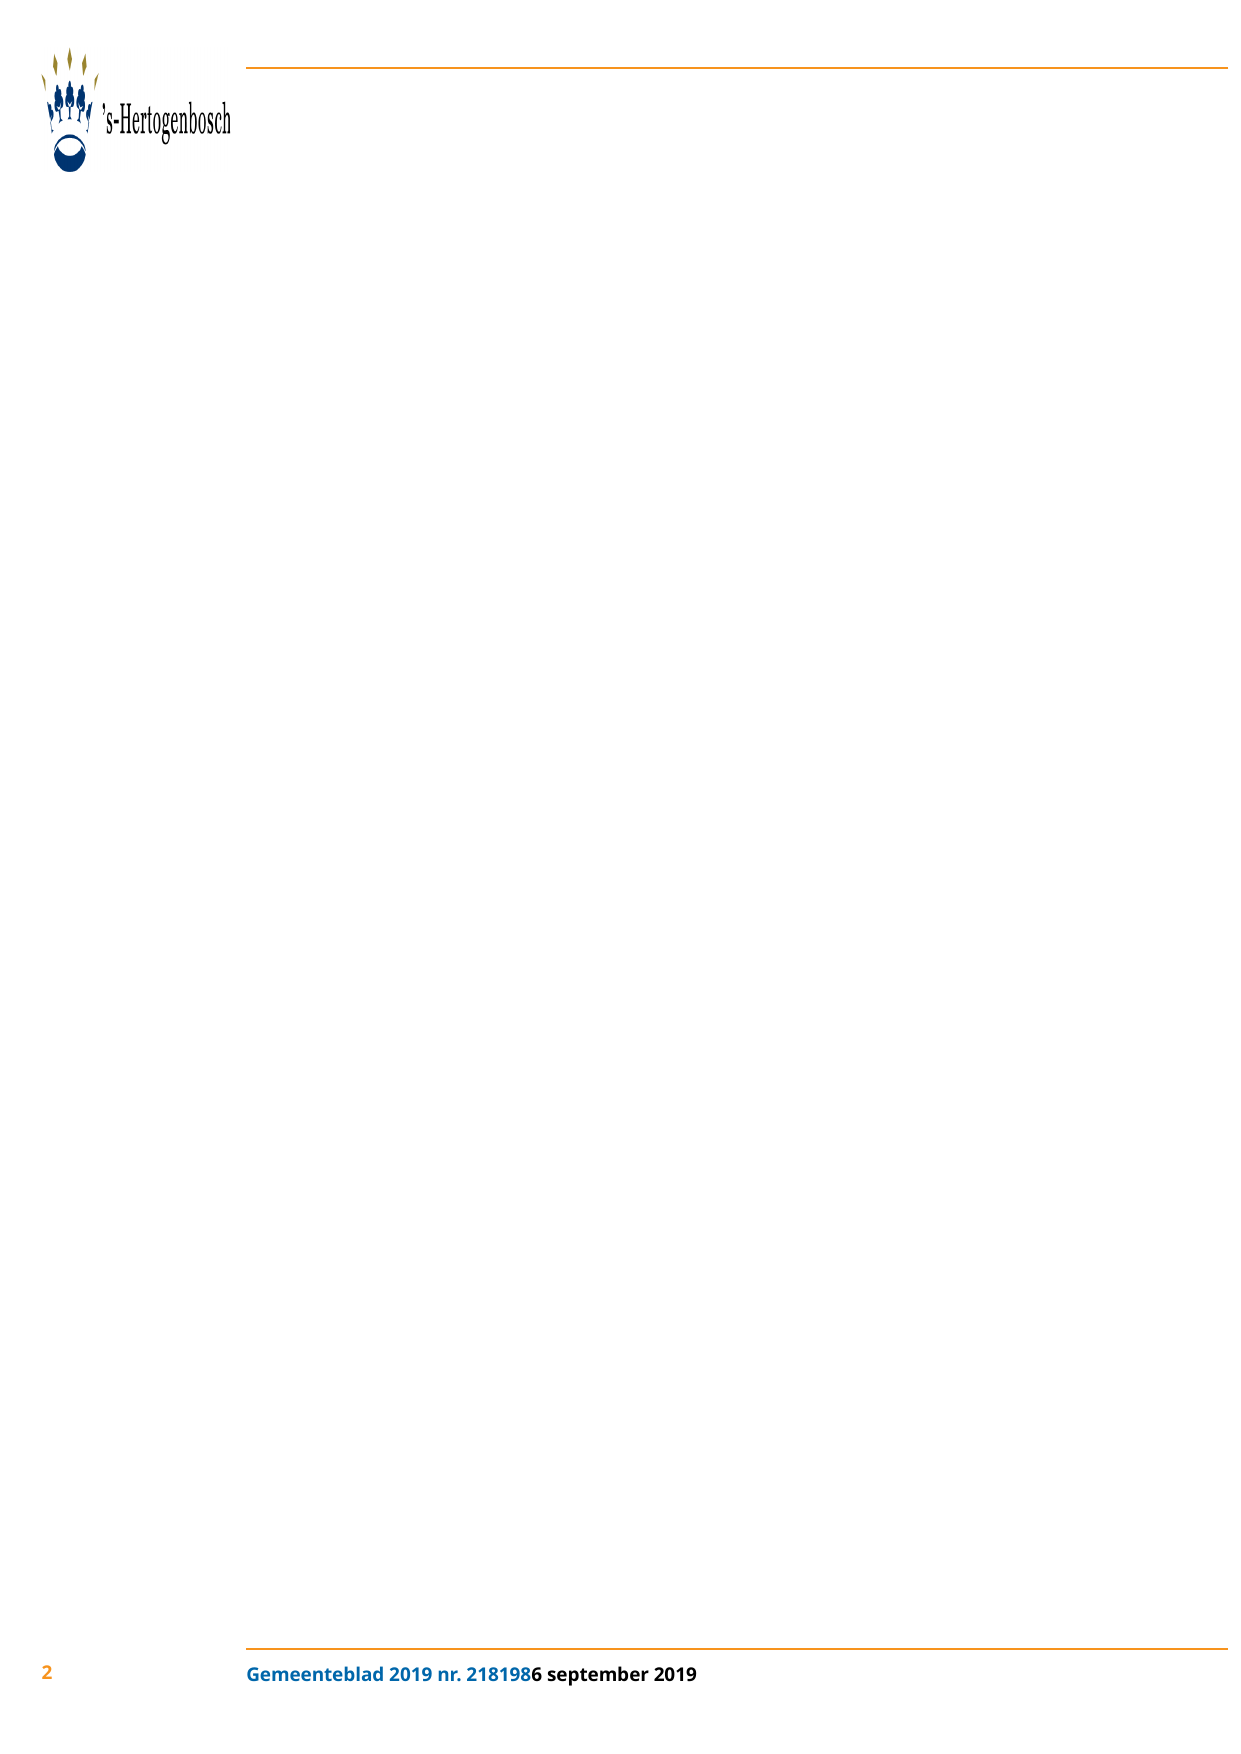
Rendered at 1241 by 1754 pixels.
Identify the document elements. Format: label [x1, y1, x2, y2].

picture [41, 47, 231, 172]
